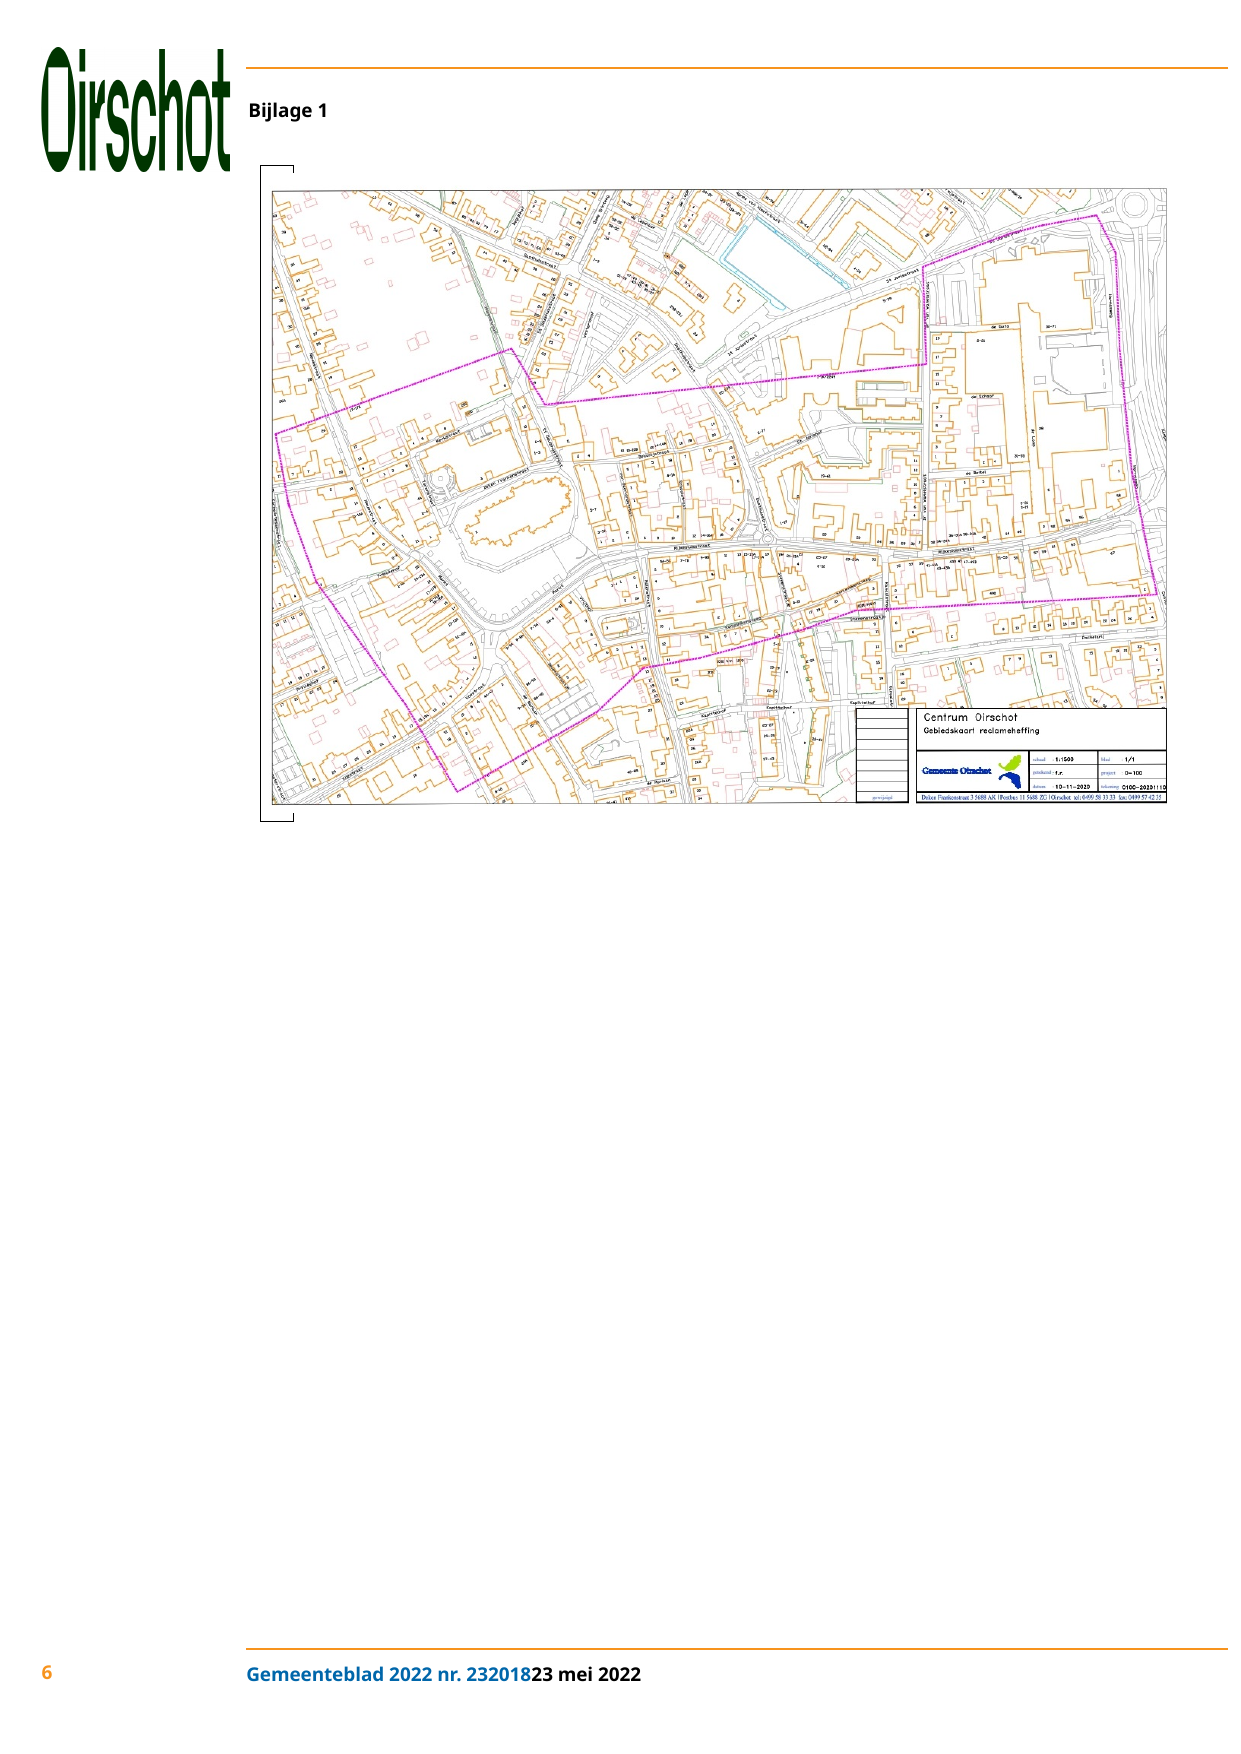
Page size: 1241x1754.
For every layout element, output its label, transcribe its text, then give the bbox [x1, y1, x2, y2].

picture [268, 173, 1173, 813]
text Bijlage 1 [248, 95, 1152, 123]
picture [41, 47, 231, 172]
